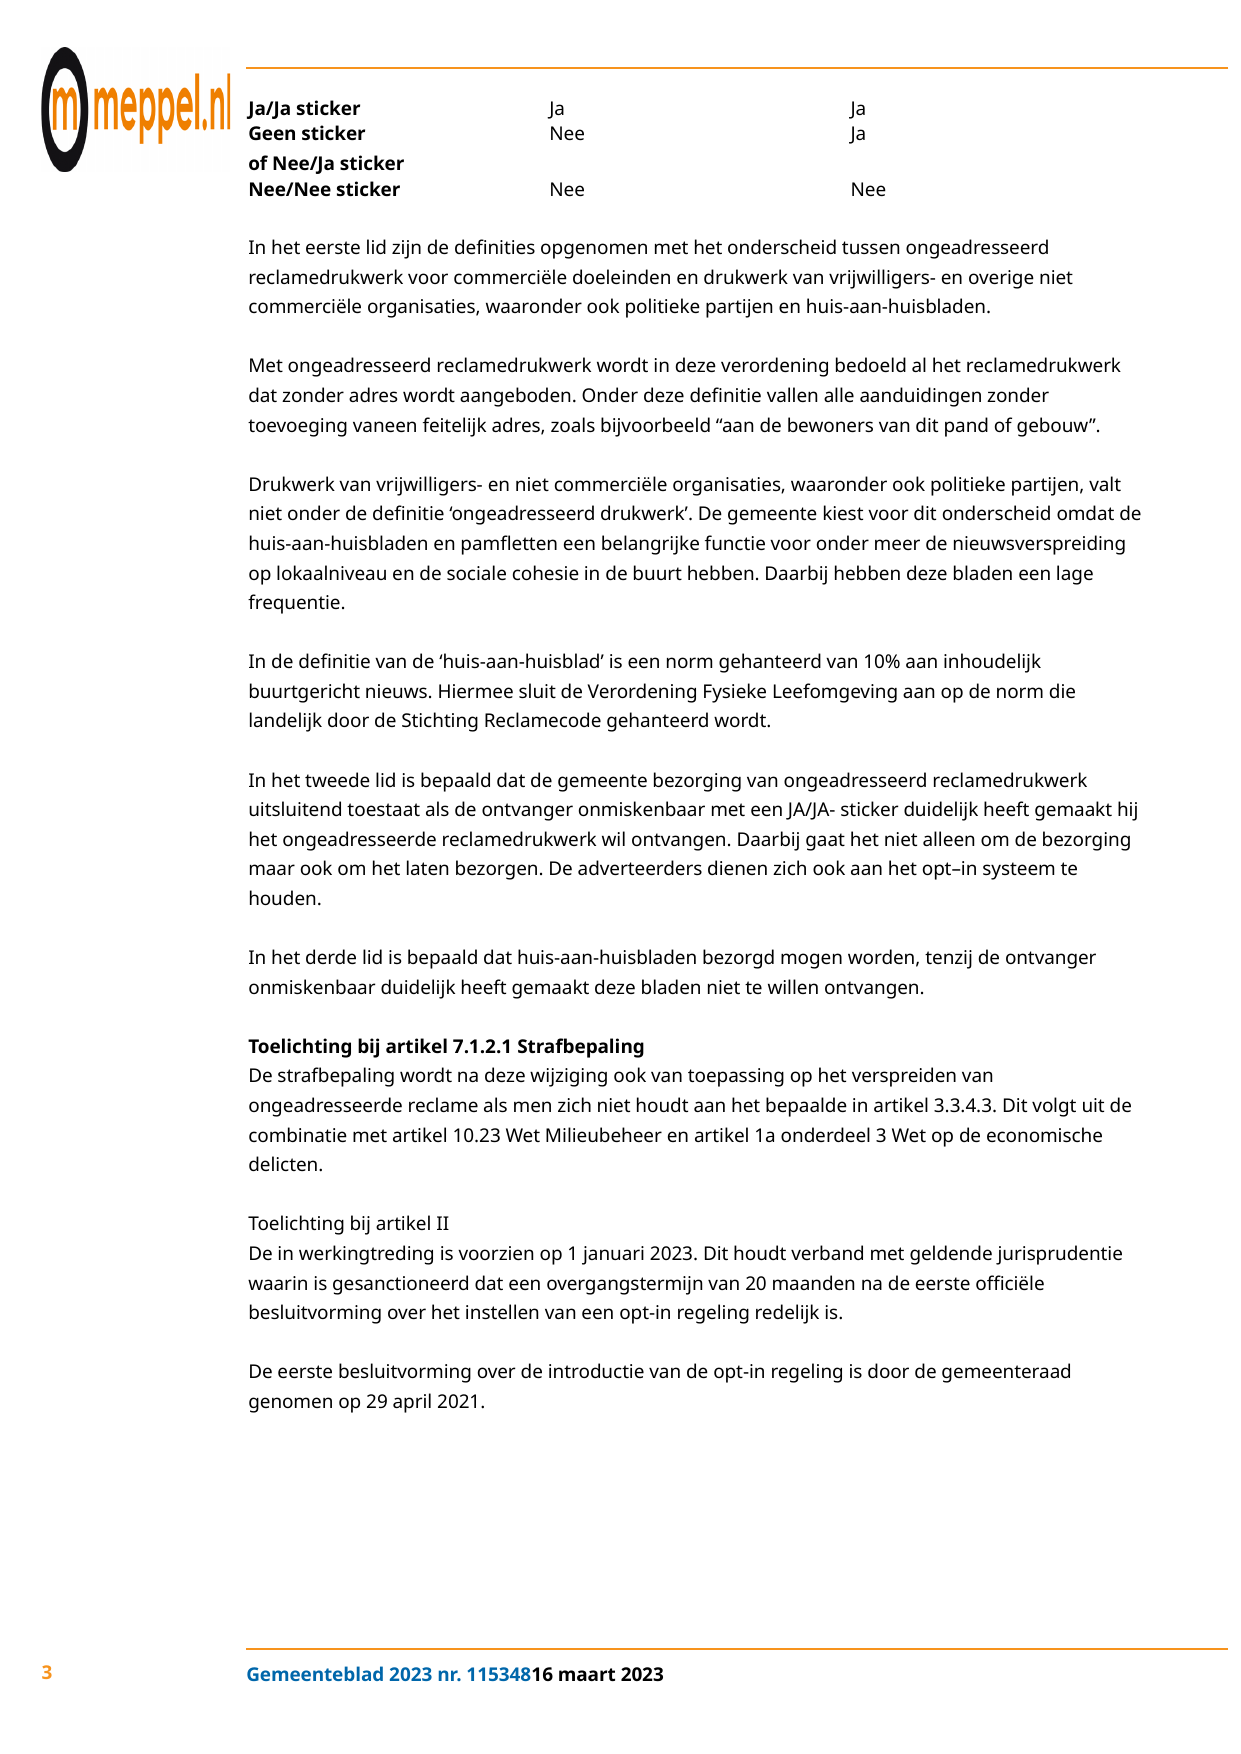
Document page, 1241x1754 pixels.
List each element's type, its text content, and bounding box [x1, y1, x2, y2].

table_cell Ja [850, 121, 1152, 176]
table_cell Ja [549, 95, 850, 121]
text In de definitie van de ‘huis-aan-huisblad’ is een norm gehanteerd van 10% aan inhoudelijk buurtgericht nieuws. Hiermee sluit de Verordening Fysieke Leefomgeving aan op de norm die landelijk door de Stichting Reclamecode gehanteerd wordt. [248, 648, 1152, 733]
table_cell Ja/Ja sticker [248, 95, 549, 121]
table_cell Nee/Nee sticker [248, 176, 549, 202]
text In het tweede lid is bepaald dat de gemeente bezorging van ongeadresseerd reclamedrukwerk uitsluitend toestaat als de ontvanger onmiskenbaar met een JA/JA- sticker duidelijk heeft gemaakt hij het ongeadresseerde reclamedrukwerk wil ontvangen. Daarbij gaat het niet alleen om de bezorging maar ook om het laten bezorgen. De adverteerders dienen zich ook aan het opt–in systeem te houden. [248, 767, 1152, 911]
text Drukwerk van vrijwilligers- en niet commerciële organisaties, waaronder ook politieke partijen, valt niet onder de definitie ‘ongeadresseerd drukwerk’. De gemeente kiest voor dit onderscheid omdat de huis-aan-huisbladen en pamfletten een belangrijke functie voor onder meer de nieuwsverspreiding op lokaalniveau en de sociale cohesie in de buurt hebben. Daarbij hebben deze bladen een lage frequentie. [248, 471, 1152, 615]
table_cell Nee [850, 176, 1152, 202]
table_cell Ja [850, 95, 1152, 121]
picture [41, 47, 231, 172]
text De eerste besluitvorming over de introductie van de opt-in regeling is door de gemeenteraad genomen op 29 april 2021. [248, 1358, 1152, 1414]
text Toelichting bij artikel 7.1.2.1 Strafbepaling [248, 1033, 1152, 1059]
text Toelichting bij artikel II [248, 1211, 1152, 1236]
table_cell Geen sticker of Nee/Ja sticker [248, 121, 549, 176]
table_cell Nee [549, 121, 850, 176]
text De strafbepaling wordt na deze wijziging ook van toepassing op het verspreiden van ongeadresseerde reclame als men zich niet houdt aan het bepaalde in artikel 3.3.4.3. Dit volgt uit de combinatie met artikel 10.23 Wet Milieubeheer en artikel 1a onderdeel 3 Wet op de economische delicten. [248, 1063, 1152, 1177]
text Met ongeadresseerd reclamedrukwerk wordt in deze verordening bedoeld al het reclamedrukwerk dat zonder adres wordt aangeboden. Onder deze definitie vallen alle aanduidingen zonder toevoeging vaneen feitelijk adres, zoals bijvoorbeeld “aan de bewoners van dit pand of gebouw”. [248, 353, 1152, 438]
text In het derde lid is bepaald dat huis-aan-huisbladen bezorgd mogen worden, tenzij de ontvanger onmiskenbaar duidelijk heeft gemaakt deze bladen niet te willen ontvangen. [248, 944, 1152, 1000]
text In het eerste lid zijn de definities opgenomen met het onderscheid tussen ongeadresseerd reclamedrukwerk voor commerciële doeleinden en drukwerk van vrijwilligers- en overige niet commerciële organisaties, waaronder ook politieke partijen en huis-aan-huisbladen. [248, 234, 1152, 319]
table_cell Nee [549, 176, 850, 202]
text De in werkingtreding is voorzien op 1 januari 2023. Dit houdt verband met geldende jurisprudentie waarin is gesanctioneerd dat een overgangstermijn van 20 maanden na de eerste officiële besluitvorming over het instellen van een opt-in regeling redelijk is. [248, 1240, 1152, 1325]
